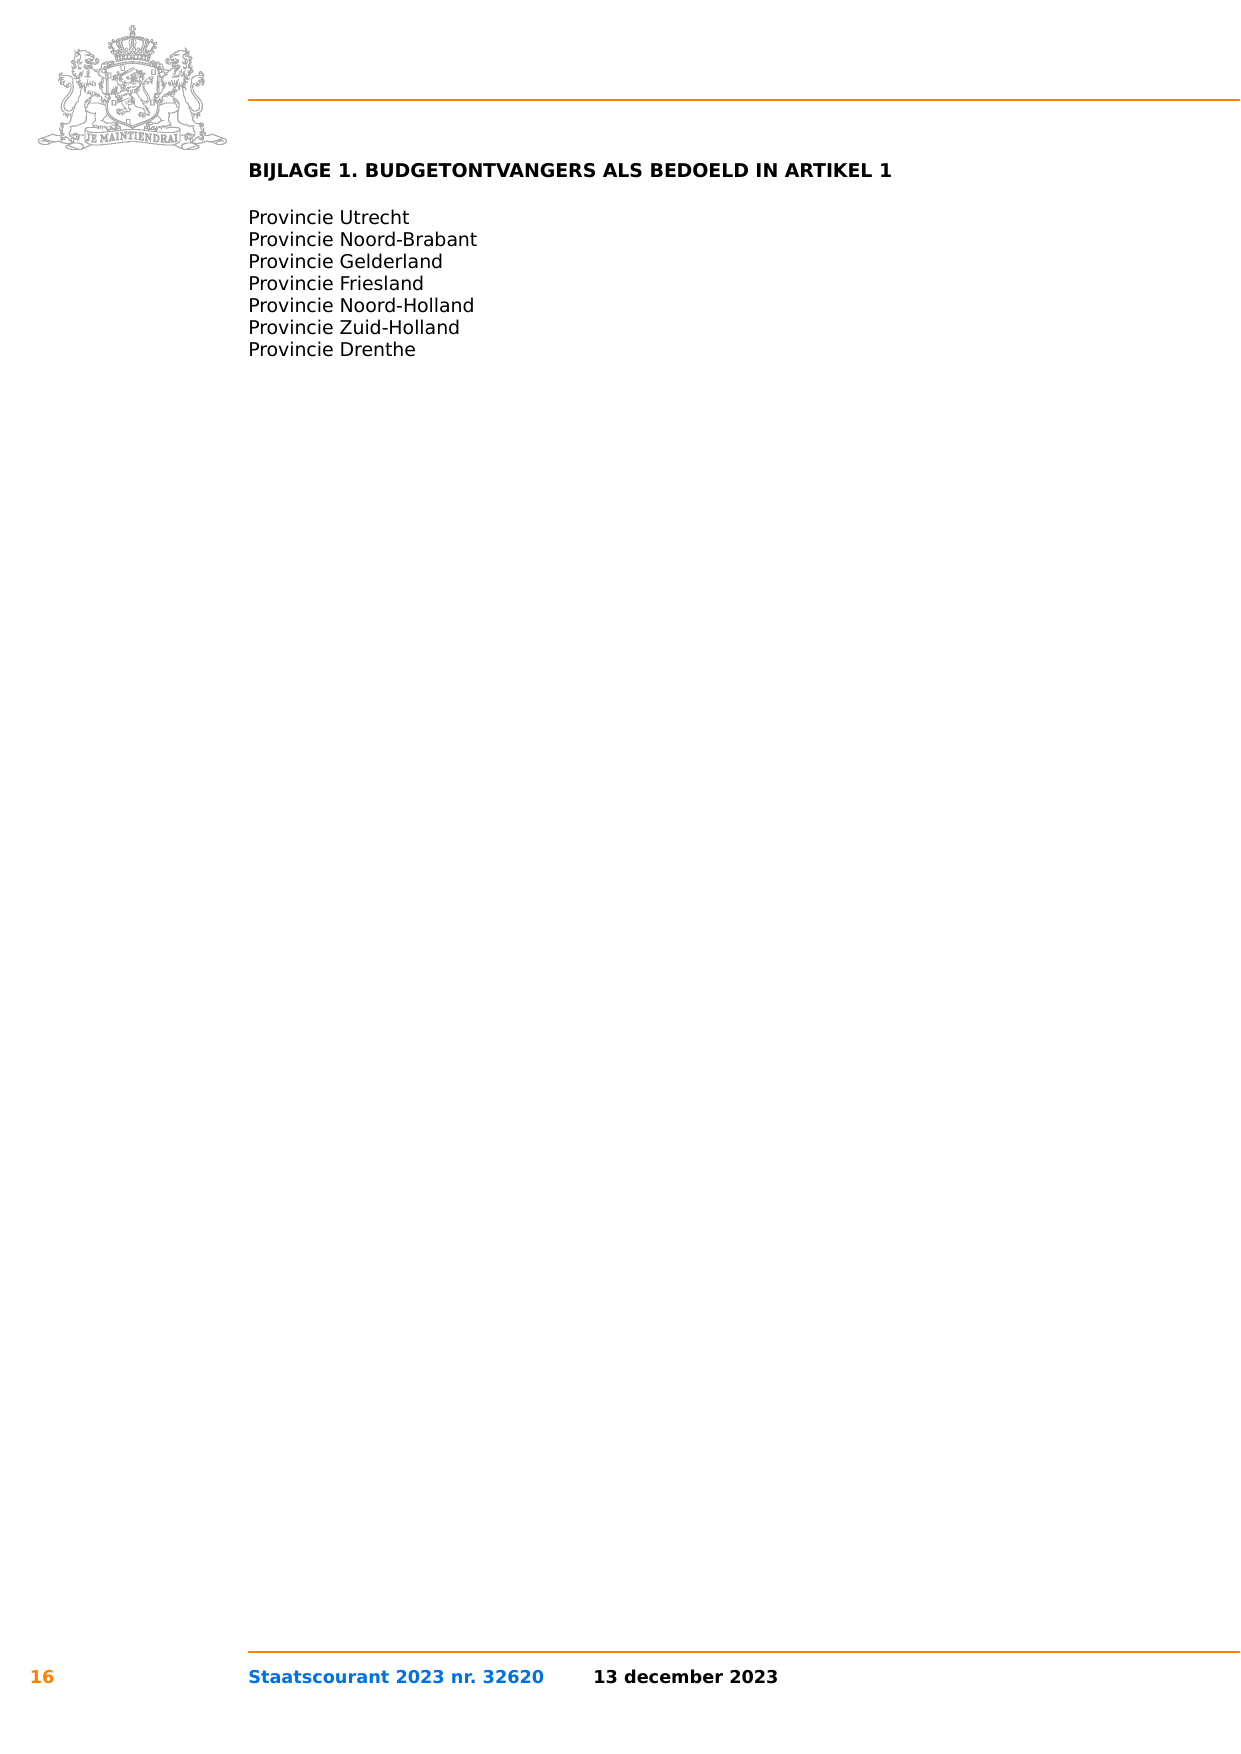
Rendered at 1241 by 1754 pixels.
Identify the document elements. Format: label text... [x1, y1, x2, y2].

text Provincie Zuid-Holland [248, 317, 1163, 339]
text Provincie Noord-Holland [248, 295, 1163, 317]
text Provincie Drenthe [248, 339, 1163, 361]
subtitle BIJLAGE 1. BUDGETONTVANGERS ALS BEDOELD IN ARTIKEL 1 [248, 160, 1163, 182]
picture [38, 25, 227, 150]
text Provincie Gelderland [248, 251, 1163, 273]
text Provincie Noord-Brabant [248, 229, 1163, 251]
text Provincie Friesland [248, 273, 1163, 295]
text Provincie Utrecht [248, 207, 1163, 229]
